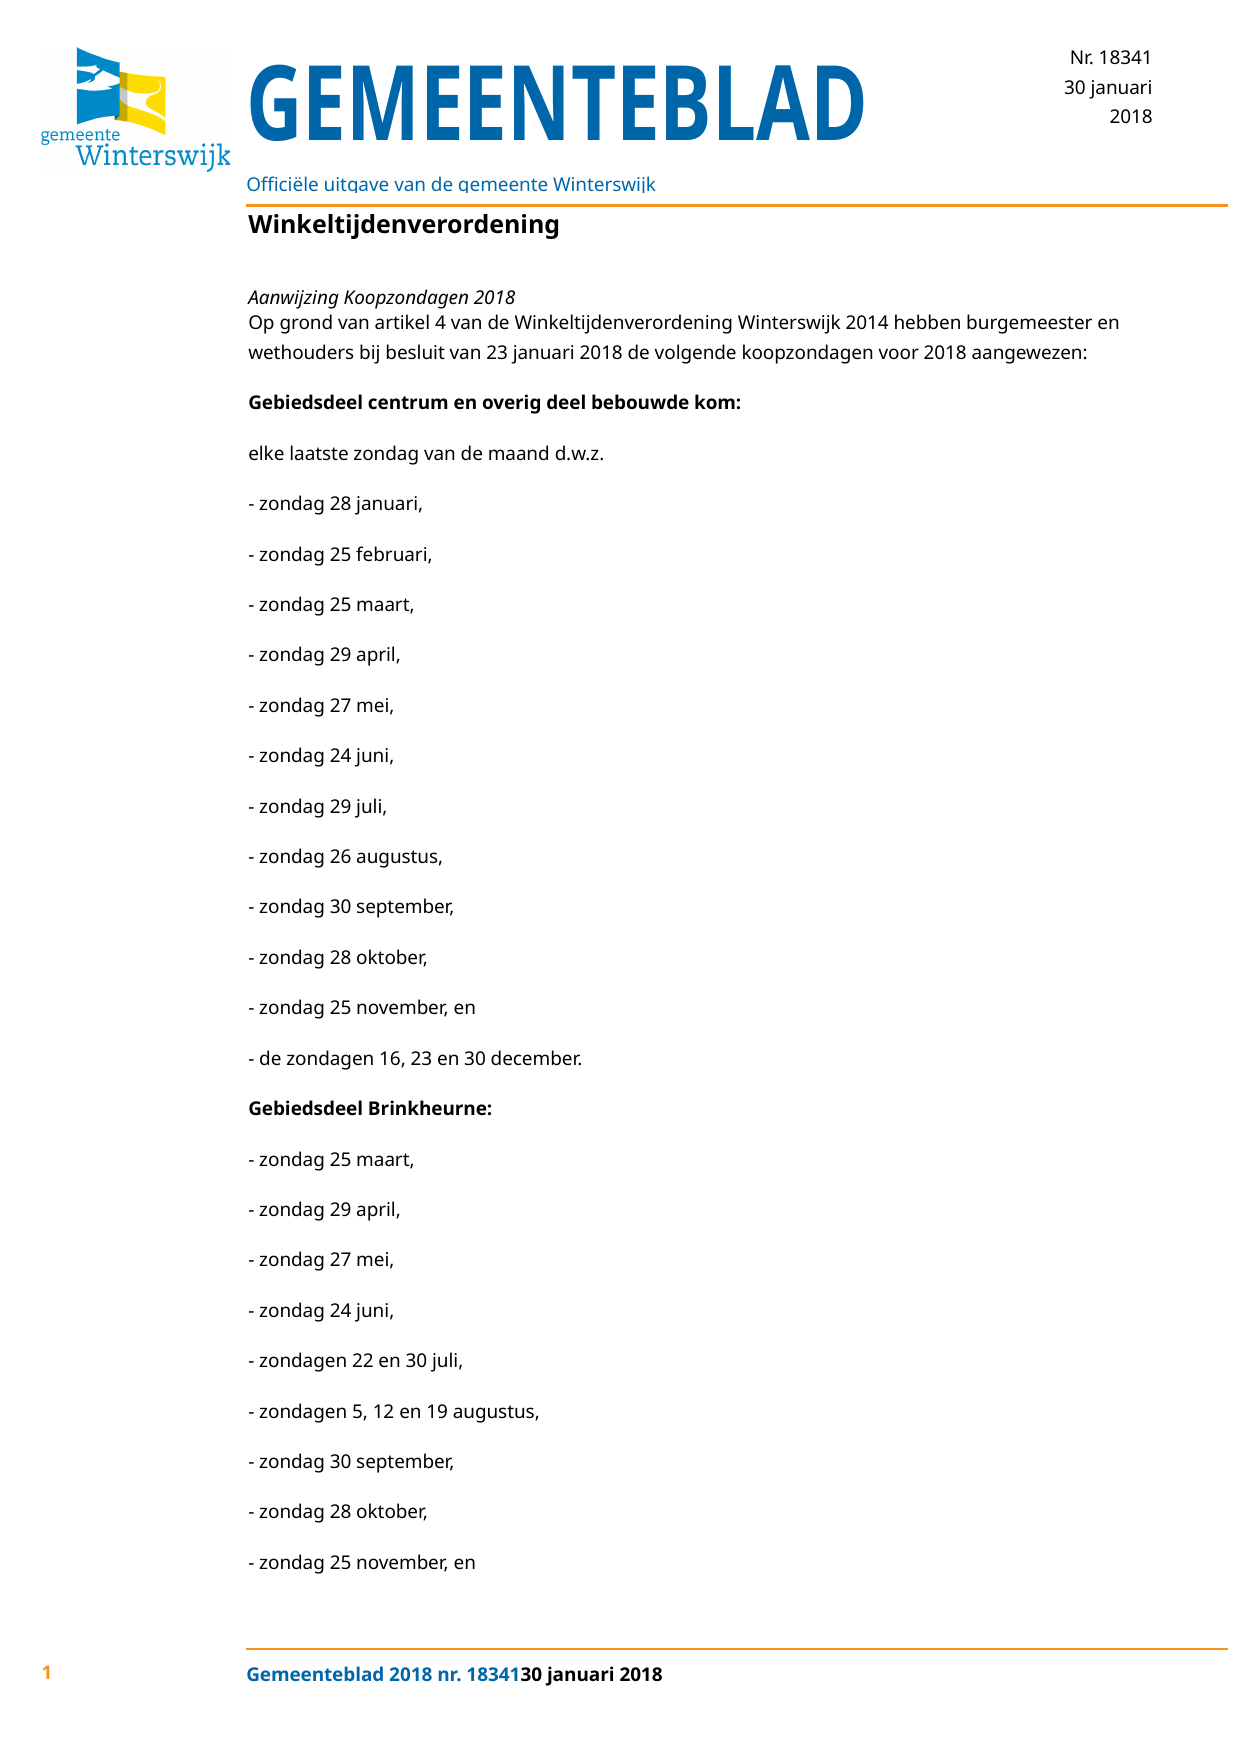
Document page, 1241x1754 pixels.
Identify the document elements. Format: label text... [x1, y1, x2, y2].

text - zondag 27 mei, [248, 1247, 1152, 1272]
text Aanwijzing Koopzondagen 2018 [248, 284, 1152, 309]
text - zondag 28 oktober, [248, 944, 1152, 970]
text - zondag 24 juni, [248, 1297, 1152, 1323]
text Gebiedsdeel Brinkheurne: [248, 1095, 1152, 1121]
text - zondag 25 maart, [248, 1146, 1152, 1172]
text - zondag 30 september, [248, 894, 1152, 919]
text Winkeltijdenverordening [248, 207, 1152, 241]
picture [225, 153, 231, 162]
text - zondag 28 oktober, [248, 1499, 1152, 1524]
text - zondag 29 april, [248, 642, 1152, 667]
text - zondagen 5, 12 en 19 augustus, [248, 1398, 1152, 1424]
text - zondag 25 november, en [248, 1549, 1152, 1575]
text - zondag 25 februari, [248, 541, 1152, 567]
text - zondag 25 november, en [248, 994, 1152, 1020]
text - zondag 30 september, [248, 1448, 1152, 1474]
text - zondag 24 juni, [248, 742, 1152, 768]
text Gebiedsdeel centrum en overig deel bebouwde kom: [248, 389, 1152, 415]
text - zondag 25 maart, [248, 591, 1152, 617]
text Op grond van artikel 4 van de Winkeltijdenverordening Winterswijk 2014 hebben burgemeester en wethouders bij besluit van 23 januari 2018 de volgende koopzondagen voor 2018 aangewezen: [248, 309, 1152, 365]
text - zondagen 22 en 30 juli, [248, 1347, 1152, 1373]
text elke laatste zondag van de maand d.w.z. [248, 440, 1152, 466]
picture [41, 47, 231, 172]
text - zondag 29 april, [248, 1196, 1152, 1222]
text - zondag 28 januari, [248, 490, 1152, 516]
text - zondag 27 mei, [248, 692, 1152, 718]
text - de zondagen 16, 23 en 30 december. [248, 1045, 1152, 1071]
text - zondag 26 augustus, [248, 843, 1152, 869]
text - zondag 29 juli, [248, 793, 1152, 819]
